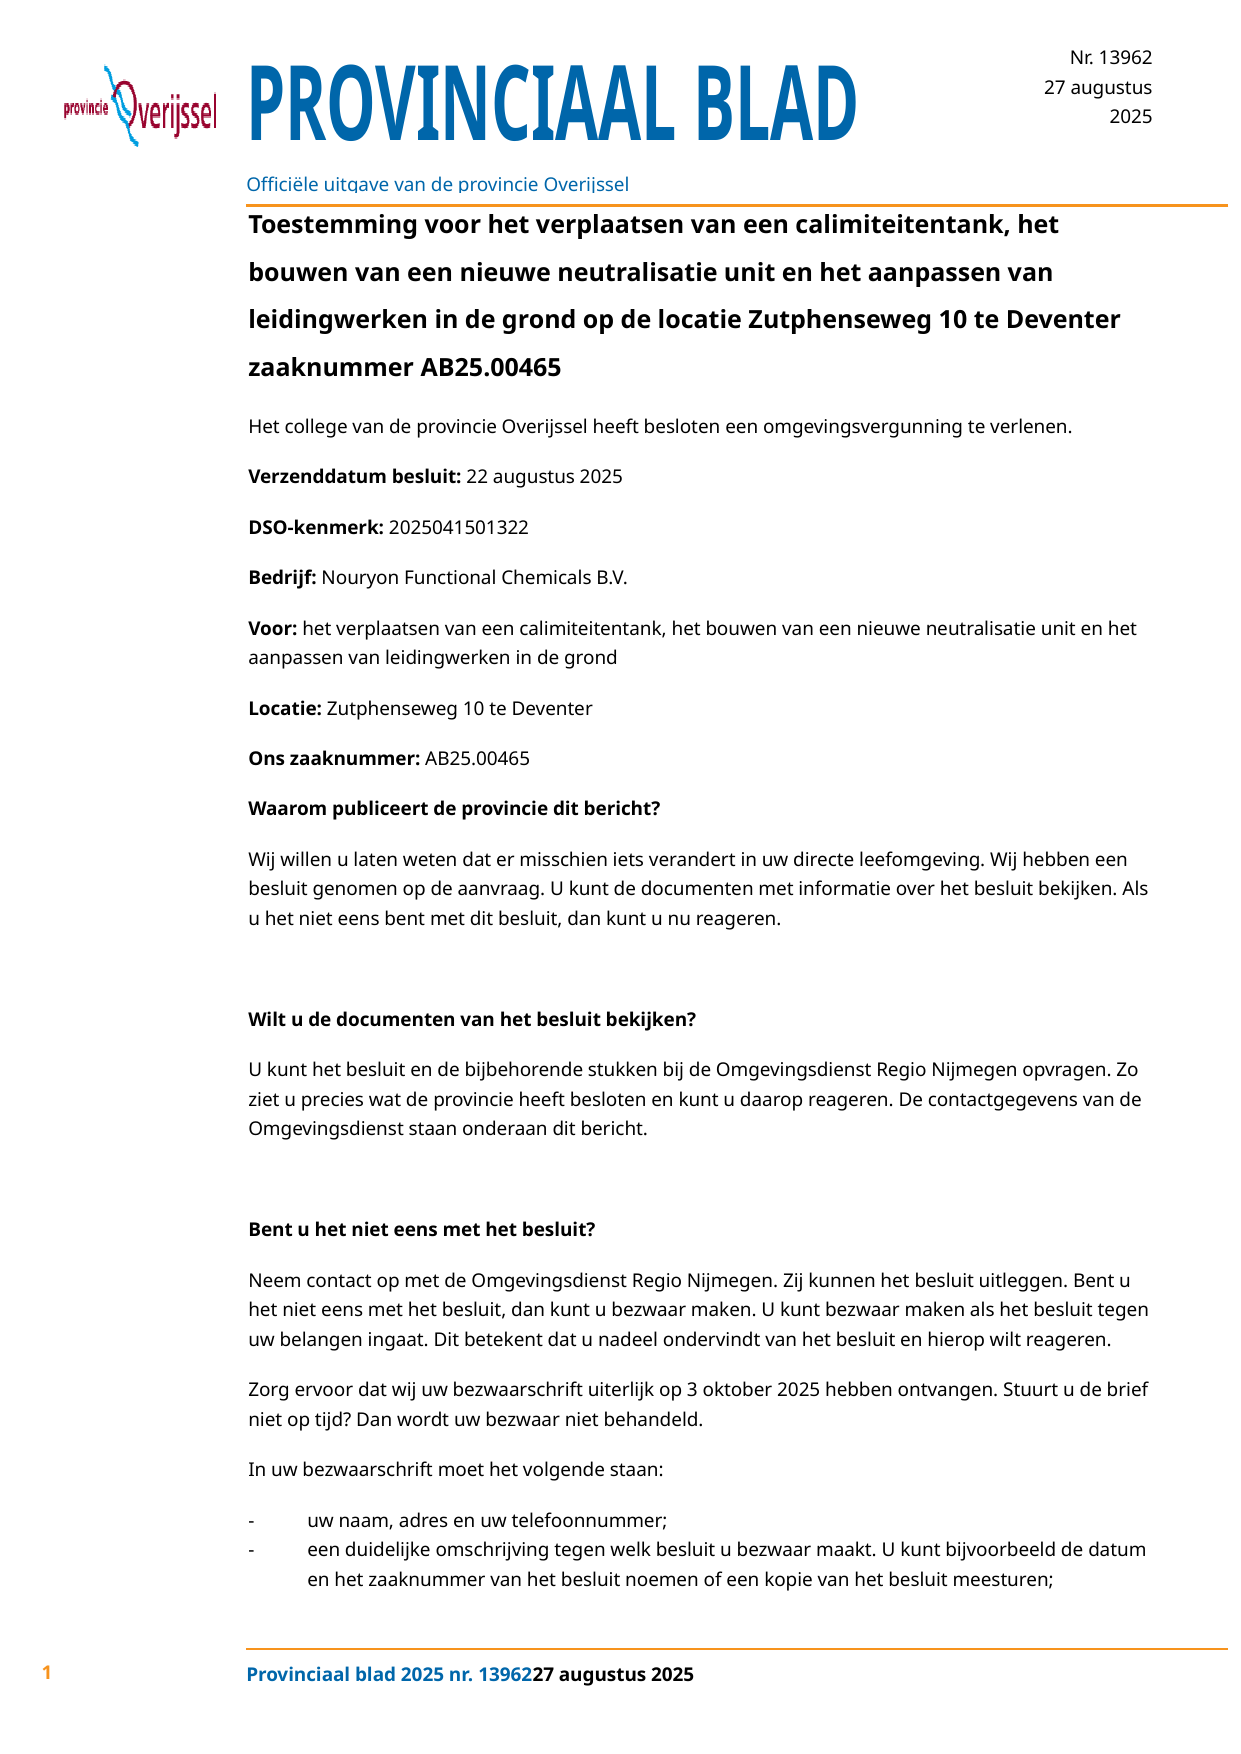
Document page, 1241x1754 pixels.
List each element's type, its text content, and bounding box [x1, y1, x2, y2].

text Wilt u de documenten van het besluit bekijken? [248, 1006, 1152, 1032]
text Voor: het verplaatsen van een calimiteitentank, het bouwen van een nieuwe neutralisatie unit en het aanpassen van leidingwerken in de grond [248, 615, 1152, 670]
text Zorg ervoor dat wij uw bezwaarschrift uiterlijk op 3 oktober 2025 hebben ontvangen. Stuurt u de brief niet op tijd? Dan wordt uw bezwaar niet behandeld. [248, 1376, 1152, 1432]
text Bent u het niet eens met het besluit? [248, 1216, 1152, 1242]
text Bedrijf: Nouryon Functional Chemicals B.V. [248, 564, 1152, 590]
text U kunt het besluit en de bijbehorende stukken bij de Omgevingsdienst Regio Nijmegen opvragen. Zo ziet u precies wat de provincie heeft besloten en kunt u daarop reageren. De contactgegevens van de Omgevingsdienst staan onderaan dit bericht. [248, 1056, 1152, 1141]
text Locatie: Zutphenseweg 10 te Deventer [248, 695, 1152, 721]
picture [41, 47, 231, 172]
text Het college van de provincie Overijssel heeft besloten een omgevingsvergunning te verlenen. [248, 413, 1152, 439]
text Verzenddatum besluit: 22 augustus 2025 [248, 463, 1152, 489]
text Wij willen u laten weten dat er misschien iets verandert in uw directe leefomgeving. Wij hebben een besluit genomen op de aanvraag. U kunt de documenten met informatie over het besluit bekijken. Als u het niet eens bent met dit besluit, dan kunt u nu reageren. [248, 846, 1152, 931]
text Toestemming voor het verplaatsen van een calimiteitentank, het bouwen van een nieuwe neutralisatie unit en het aanpassen van leidingwerken in de grond op de locatie Zutphenseweg 10 te Deventer zaaknummer AB25.00465 [248, 207, 1152, 384]
list uw naam, adres en uw telefoonnummer; [248, 1507, 1152, 1533]
text Ons zaaknummer: AB25.00465 [248, 745, 1152, 771]
text Waarom publiceert de provincie dit bericht? [248, 796, 1152, 821]
text DSO-kenmerk: 2025041501322 [248, 514, 1152, 540]
text Neem contact op met de Omgevingsdienst Regio Nijmegen. Zij kunnen het besluit uitleggen. Bent u het niet eens met het besluit, dan kunt u bezwaar maken. U kunt bezwaar maken als het besluit tegen uw belangen ingaat. Dit betekent dat u nadeel ondervindt van het besluit en hierop wilt reageren. [248, 1267, 1152, 1352]
text In uw bezwaarschrift moet het volgende staan: [248, 1456, 1152, 1482]
list een duidelijke omschrijving tegen welk besluit u bezwaar maakt. U kunt bijvoorbeeld de datum en het zaaknummer van het besluit noemen of een kopie van het besluit meesturen; [248, 1536, 1152, 1592]
